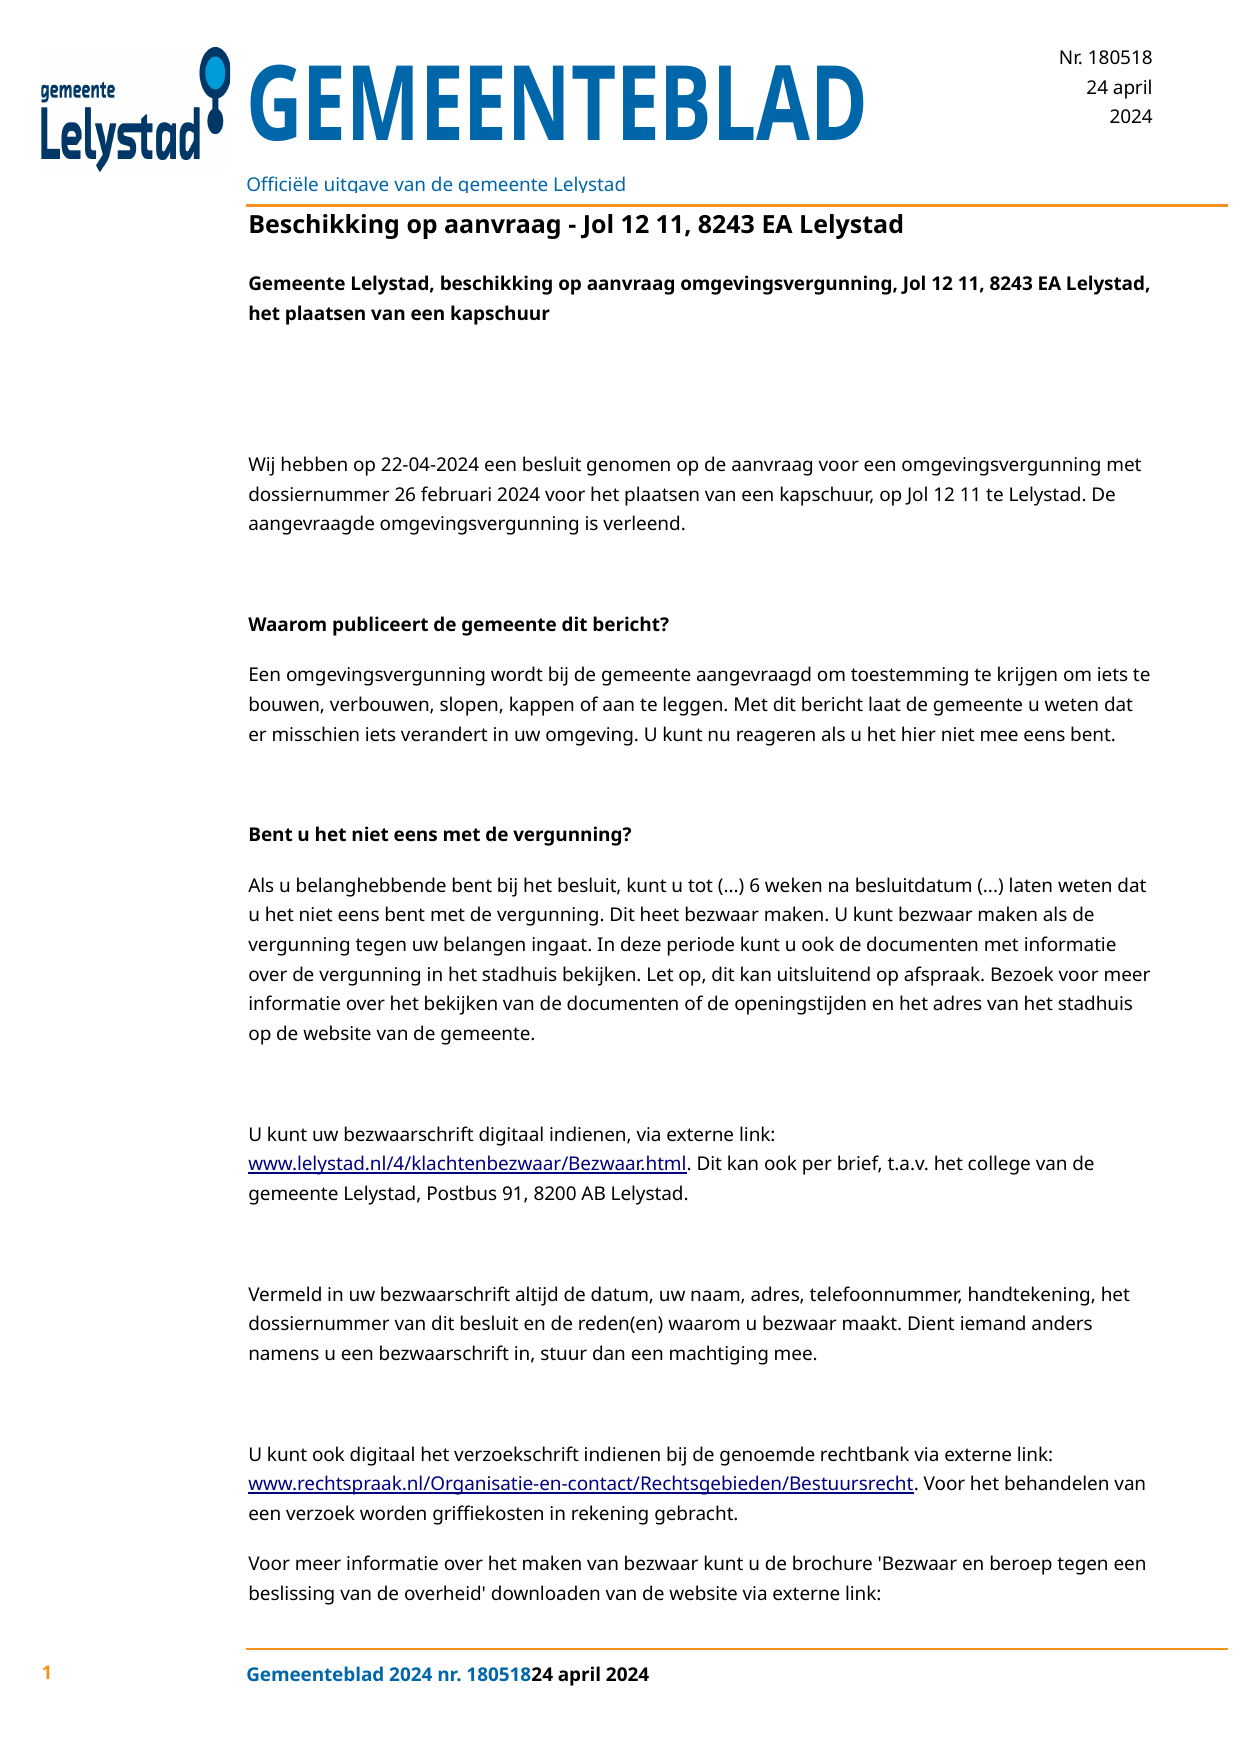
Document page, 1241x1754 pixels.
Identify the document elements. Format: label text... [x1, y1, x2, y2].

text Beschikking op aanvraag - Jol 12 11, 8243 EA Lelystad [248, 207, 1152, 241]
text U kunt uw bezwaarschrift digitaal indienen, via externe link: www.lelystad.nl/4/klachtenbezwaar/Bezwaar.html. Dit kan ook per brief, t.a.v. het college van de gemeente Lelystad, Postbus 91, 8200 AB Lelystad. [248, 1121, 1152, 1206]
text Bent u het niet eens met de vergunning? [248, 822, 1152, 847]
text Waarom publiceert de gemeente dit bericht? [248, 611, 1152, 637]
text Voor meer informatie over het maken van bezwaar kunt u de brochure 'Bezwaar en beroep tegen een beslissing van de overheid' downloaden van de website via externe link: [248, 1550, 1152, 1606]
text Gemeente Lelystad, beschikking op aanvraag omgevingsvergunning, Jol 12 11, 8243 EA Lelystad, het plaatsen van een kapschuur [248, 270, 1152, 326]
text Als u belanghebbende bent bij het besluit, kunt u tot (...) 6 weken na besluitdatum (...) laten weten dat u het niet eens bent met de vergunning. Dit heet bezwaar maken. U kunt bezwaar maken als de vergunning tegen uw belangen ingaat. In deze periode kunt u ook de documenten met informatie over de vergunning in het stadhuis bekijken. Let op, dit kan uitsluitend op afspraak. Bezoek voor meer informatie over het bekijken van de documenten of de openingstijden en het adres van het stadhuis op de website van de gemeente. [248, 872, 1152, 1046]
text Vermeld in uw bezwaarschrift altijd de datum, uw naam, adres, telefoonnummer, handtekening, het dossiernummer van dit besluit en de reden(en) waarom u bezwaar maakt. Dient iemand anders namens u een bezwaarschrift in, stuur dan een machtiging mee. [248, 1281, 1152, 1366]
text U kunt ook digitaal het verzoekschrift indienen bij de genoemde rechtbank via externe link: www.rechtspraak.nl/Organisatie-en-contact/Rechtsgebieden/Bestuursrecht. Voor het behandelen van een verzoek worden griffiekosten in rekening gebracht. [248, 1441, 1152, 1526]
picture [41, 47, 231, 172]
text Wij hebben op 22-04-2024 een besluit genomen op de aanvraag voor een omgevingsvergunning met dossiernummer 26 februari 2024 voor het plaatsen van een kapschuur, op Jol 12 11 te Lelystad. De aangevraagde omgevingsvergunning is verleend. [248, 451, 1152, 536]
text Een omgevingsvergunning wordt bij de gemeente aangevraagd om toestemming te krijgen om iets te bouwen, verbouwen, slopen, kappen of aan te leggen. Met dit bericht laat de gemeente u weten dat er misschien iets verandert in uw omgeving. U kunt nu reageren als u het hier niet mee eens bent. [248, 662, 1152, 746]
